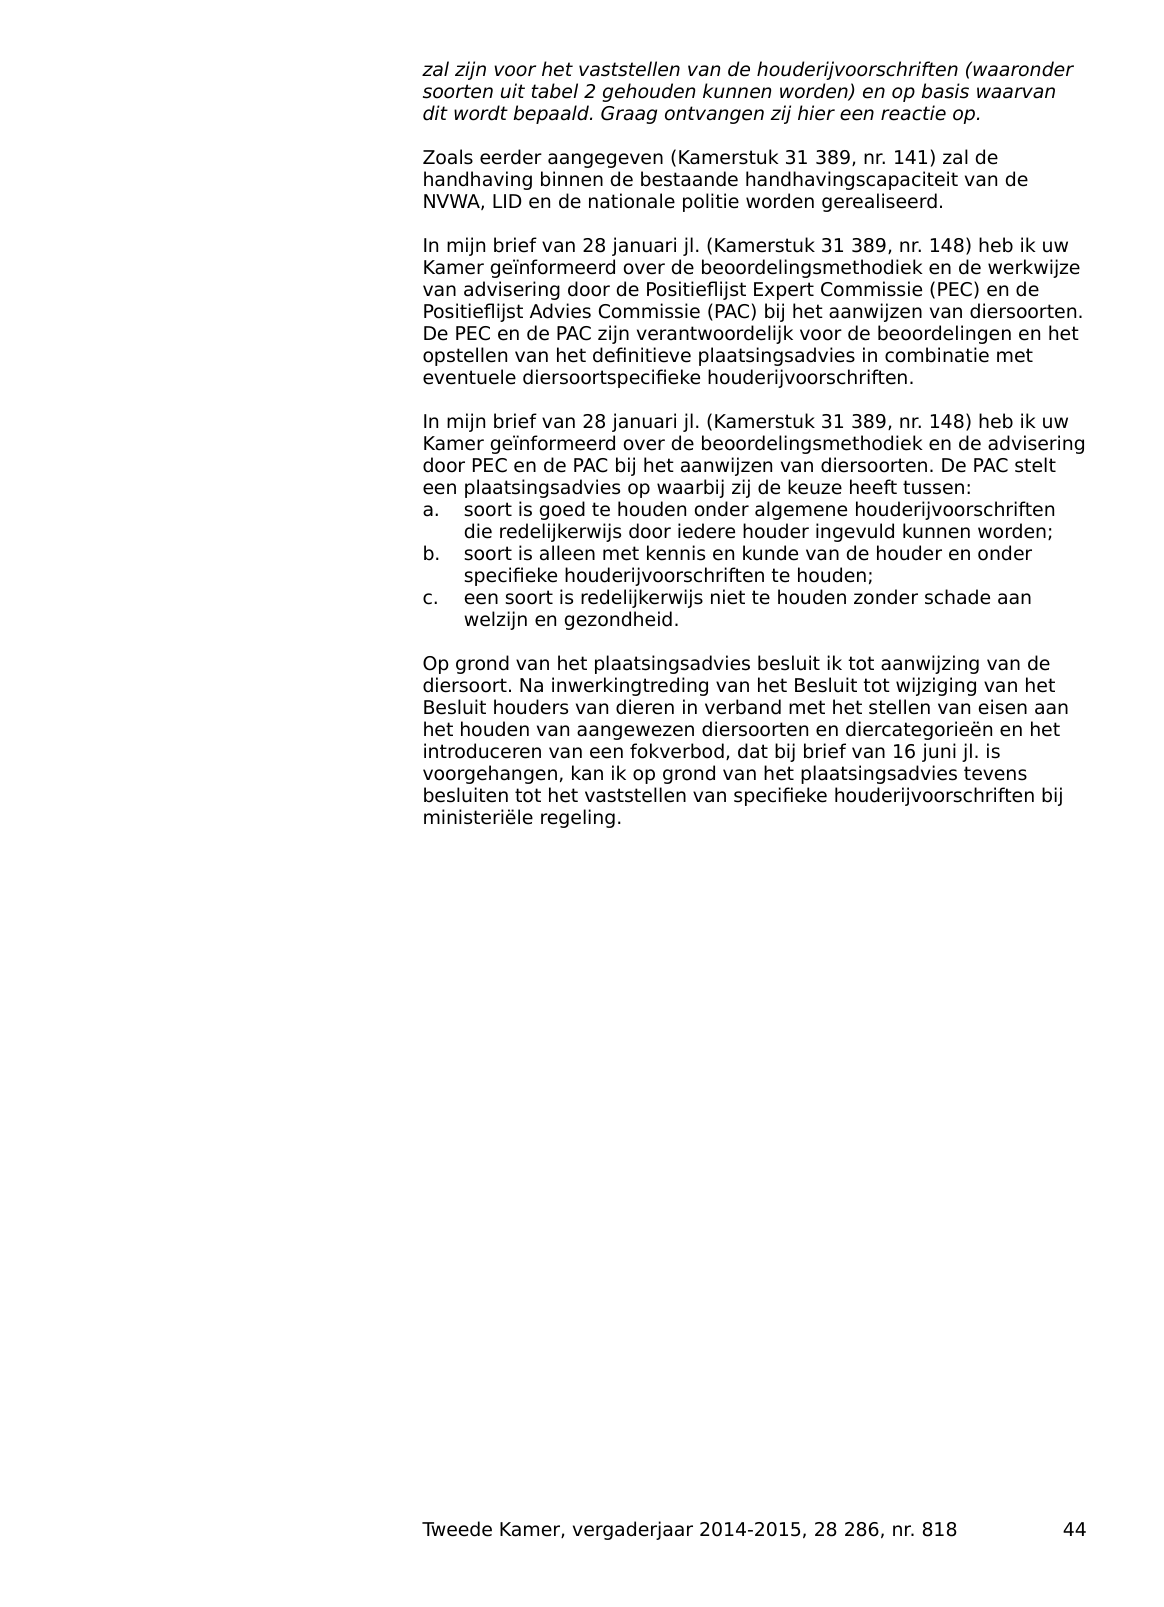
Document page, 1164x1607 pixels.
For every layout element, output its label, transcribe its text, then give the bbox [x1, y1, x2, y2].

text c. een soort is redelijkerwijs niet te houden zonder schade aan welzijn en gezondheid. [422, 587, 1087, 631]
text a. soort is goed te houden onder algemene houderijvoorschriften die redelijkerwijs door iedere houder ingevuld kunnen worden; [422, 499, 1087, 543]
text Op grond van het plaatsingsadvies besluit ik tot aanwijzing van de diersoort. Na inwerkingtreding van het Besluit tot wijziging van het Besluit houders van dieren in verband met het stellen van eisen aan het houden van aangewezen diersoorten en diercategorieën en het introduceren van een fokverbod, dat bij brief van 16 juni jl. is voorgehangen, kan ik op grond van het plaatsingsadvies tevens besluiten tot het vaststellen van specifieke houderijvoorschriften bij ministeriële regeling. [422, 653, 1087, 829]
text In mijn brief van 28 januari jl. (Kamerstuk 31 389, nr. 148) heb ik uw Kamer geïnformeerd over de beoordelingsmethodiek en de advisering door PEC en de PAC bij het aanwijzen van diersoorten. De PAC stelt een plaatsingsadvies op waarbij zij de keuze heeft tussen: [422, 411, 1087, 499]
text In mijn brief van 28 januari jl. (Kamerstuk 31 389, nr. 148) heb ik uw Kamer geïnformeerd over de beoordelingsmethodiek en de werkwijze van advisering door de Positieflijst Expert Commissie (PEC) en de Positieflijst Advies Commissie (PAC) bij het aanwijzen van diersoorten. De PEC en de PAC zijn verantwoordelijk voor de beoordelingen en het opstellen van het definitieve plaatsingsadvies in combinatie met eventuele diersoortspecifieke houderijvoorschriften. [422, 235, 1087, 389]
text Zoals eerder aangegeven (Kamerstuk 31 389, nr. 141) zal de handhaving binnen de bestaande handhavingscapaciteit van de NVWA, LID en de nationale politie worden gerealiseerd. [422, 147, 1087, 213]
text b. soort is alleen met kennis en kunde van de houder en onder specifieke houderijvoorschriften te houden; [422, 543, 1087, 587]
text zal zijn voor het vaststellen van de houderijvoorschriften (waaronder soorten uit tabel 2 gehouden kunnen worden) en op basis waarvan dit wordt bepaald. Graag ontvangen zij hier een reactie op. [422, 59, 1087, 125]
